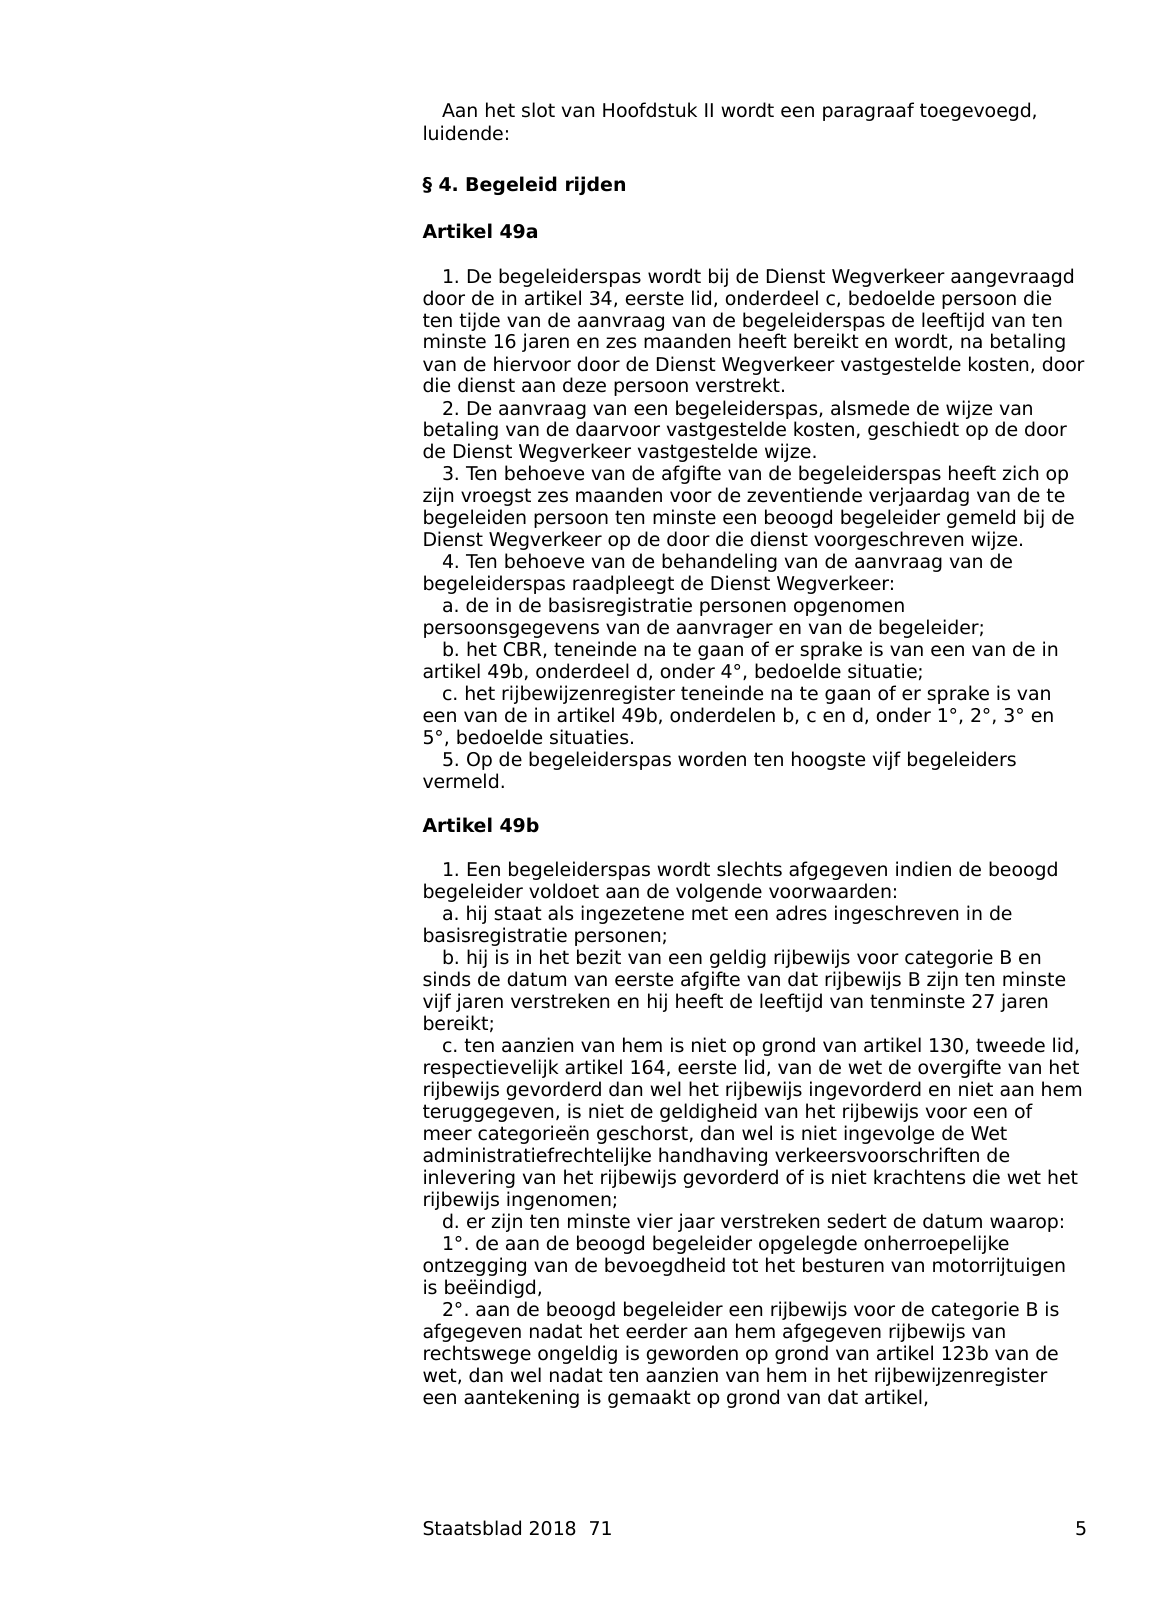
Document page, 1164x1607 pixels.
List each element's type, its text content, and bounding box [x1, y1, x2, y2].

text 1. De begeleiderspas wordt bij de Dienst Wegverkeer aangevraagd door de in artikel 34, eerste lid, onderdeel c, bedoelde persoon die ten tijde van de aanvraag van de begeleiderspas de leeftijd van ten minste 16 jaren en zes maanden heeft bereikt en wordt, na betaling van de hiervoor door de Dienst Wegverkeer vastgestelde kosten, door die dienst aan deze persoon verstrekt. [422, 266, 1087, 397]
subtitle Artikel 49b [422, 815, 1087, 837]
text b. hij is in het bezit van een geldig rijbewijs voor categorie B en sinds de datum van eerste afgifte van dat rijbewijs B zijn ten minste vijf jaren verstreken en hij heeft de leeftijd van tenminste 27 jaren bereikt; [422, 947, 1087, 1035]
text 2°. aan de beoogd begeleider een rijbewijs voor de categorie B is afgegeven nadat het eerder aan hem afgegeven rijbewijs van rechtswege ongeldig is geworden op grond van artikel 123b van de wet, dan wel nadat ten aanzien van hem in het rijbewijzenregister een aantekening is gemaakt op grond van dat artikel, [422, 1299, 1087, 1409]
text 5. Op de begeleiderspas worden ten hoogste vijf begeleiders vermeld. [422, 749, 1087, 793]
text 2. De aanvraag van een begeleiderspas, alsmede de wijze van betaling van de daarvoor vastgestelde kosten, geschiedt op de door de Dienst Wegverkeer vastgestelde wijze. [422, 397, 1087, 463]
text b. het CBR, teneinde na te gaan of er sprake is van een van de in artikel 49b, onderdeel d, onder 4°, bedoelde situatie; [422, 639, 1087, 683]
subtitle § 4. Begeleid rijden [422, 174, 1087, 196]
text Aan het slot van Hoofdstuk II wordt een paragraaf toegevoegd, luidende: [422, 100, 1087, 144]
text a. hij staat als ingezetene met een adres ingeschreven in de basisregistratie personen; [422, 903, 1087, 947]
text 1°. de aan de beoogd begeleider opgelegde onherroepelijke ontzegging van de bevoegdheid tot het besturen van motorrijtuigen is beëindigd, [422, 1233, 1087, 1299]
subtitle Artikel 49a [422, 221, 1087, 243]
text d. er zijn ten minste vier jaar verstreken sedert de datum waarop: [422, 1211, 1087, 1233]
text a. de in de basisregistratie personen opgenomen persoonsgegevens van de aanvrager en van de begeleider; [422, 595, 1087, 639]
text 3. Ten behoeve van de afgifte van de begeleiderspas heeft zich op zijn vroegst zes maanden voor de zeventiende verjaardag van de te begeleiden persoon ten minste een beoogd begeleider gemeld bij de Dienst Wegverkeer op de door die dienst voorgeschreven wijze. [422, 463, 1087, 551]
text 4. Ten behoeve van de behandeling van de aanvraag van de begeleiderspas raadpleegt de Dienst Wegverkeer: [422, 551, 1087, 595]
text c. ten aanzien van hem is niet op grond van artikel 130, tweede lid, respectievelijk artikel 164, eerste lid, van de wet de overgifte van het rijbewijs gevorderd dan wel het rijbewijs ingevorderd en niet aan hem teruggegeven, is niet de geldigheid van het rijbewijs voor een of meer categorieën geschorst, dan wel is niet ingevolge de Wet administratiefrechtelijke handhaving verkeersvoorschriften de inlevering van het rijbewijs gevorderd of is niet krachtens die wet het rijbewijs ingenomen; [422, 1035, 1087, 1211]
text 1. Een begeleiderspas wordt slechts afgegeven indien de beoogd begeleider voldoet aan de volgende voorwaarden: [422, 859, 1087, 903]
text c. het rijbewijzenregister teneinde na te gaan of er sprake is van een van de in artikel 49b, onderdelen b, c en d, onder 1°, 2°, 3° en 5°, bedoelde situaties. [422, 683, 1087, 749]
